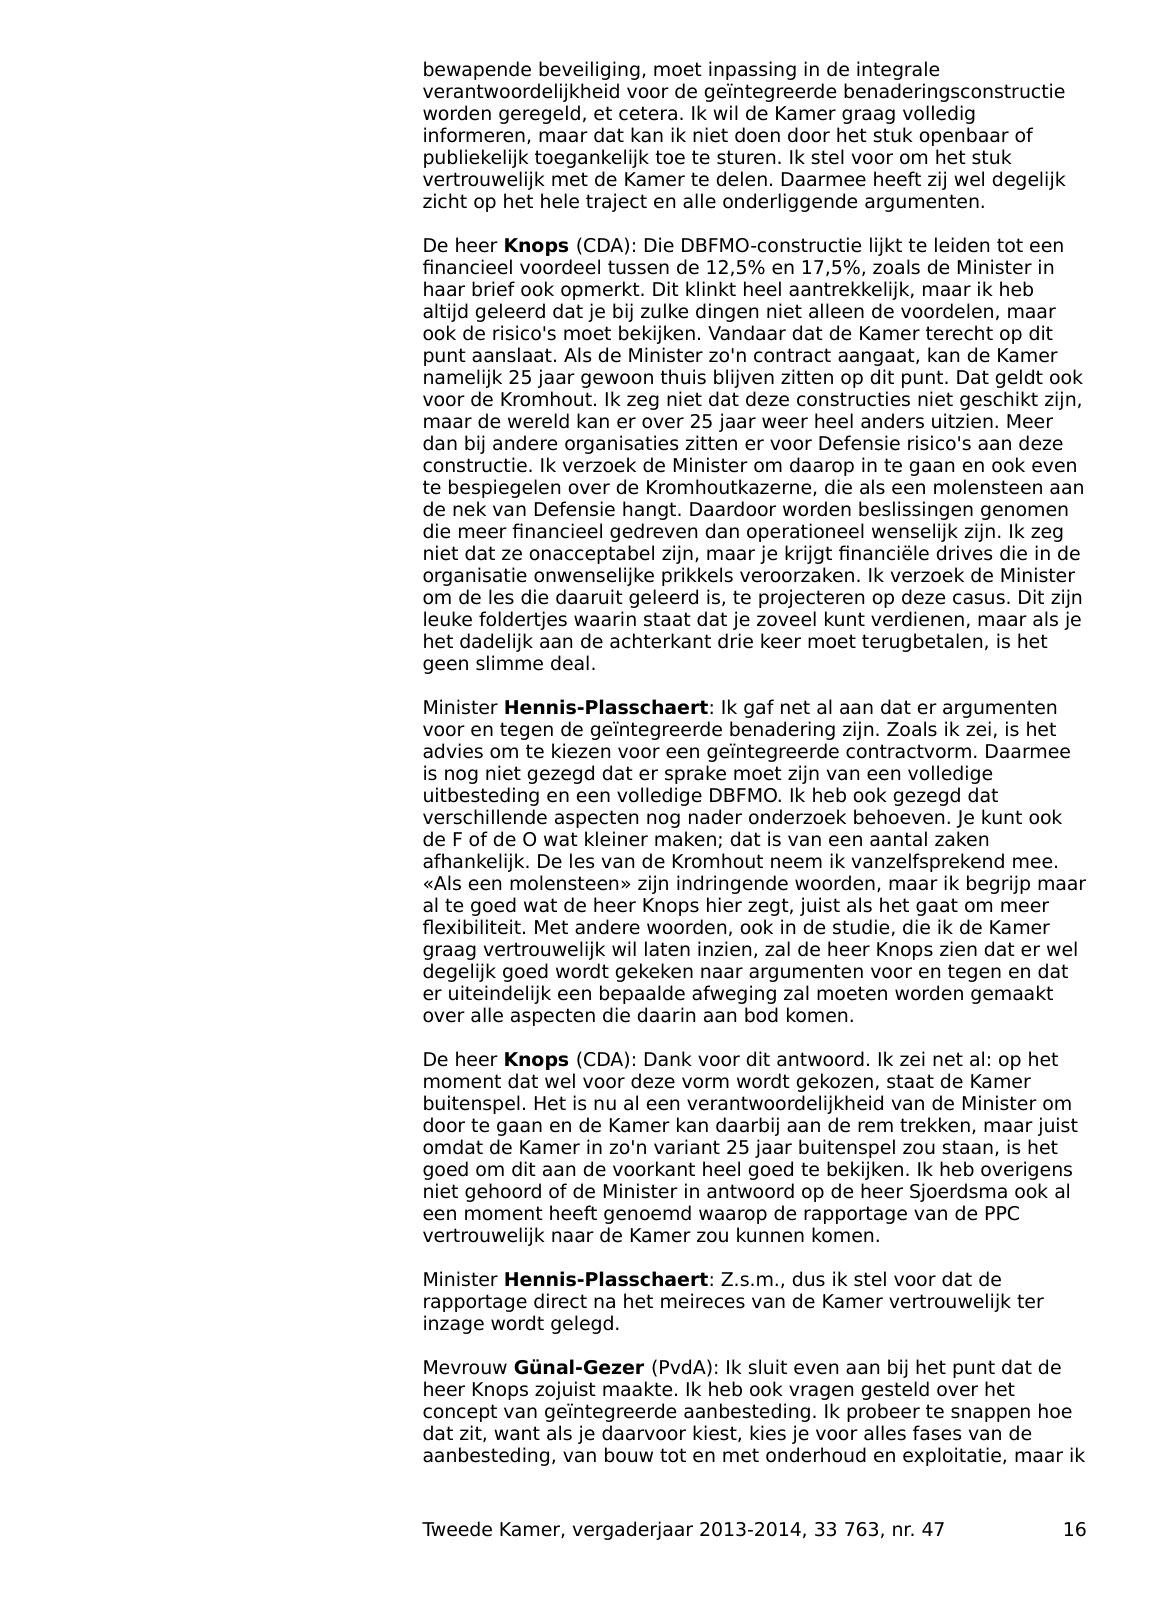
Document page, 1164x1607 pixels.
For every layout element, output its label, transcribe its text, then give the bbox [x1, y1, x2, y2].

text De heer Knops (CDA): Dank voor dit antwoord. Ik zei net al: op het moment dat wel voor deze vorm wordt gekozen, staat de Kamer buitenspel. Het is nu al een verantwoordelijkheid van de Minister om door te gaan en de Kamer kan daarbij aan de rem trekken, maar juist omdat de Kamer in zo'n variant 25 jaar buitenspel zou staan, is het goed om dit aan de voorkant heel goed te bekijken. Ik heb overigens niet gehoord of de Minister in antwoord op de heer Sjoerdsma ook al een moment heeft genoemd waarop de rapportage van de PPC vertrouwelijk naar de Kamer zou kunnen komen. [422, 1049, 1087, 1247]
text Mevrouw Günal-Gezer (PvdA): Ik sluit even aan bij het punt dat de heer Knops zojuist maakte. Ik heb ook vragen gesteld over het concept van geïntegreerde aanbesteding. Ik probeer te snappen hoe dat zit, want als je daarvoor kiest, kies je voor alles fases van de aanbesteding, van bouw tot en met onderhoud en exploitatie, maar ik [422, 1357, 1087, 1467]
text bewapende beveiliging, moet inpassing in de integrale verantwoordelijkheid voor de geïntegreerde benaderingsconstructie worden geregeld, et cetera. Ik wil de Kamer graag volledig informeren, maar dat kan ik niet doen door het stuk openbaar of publiekelijk toegankelijk toe te sturen. Ik stel voor om het stuk vertrouwelijk met de Kamer te delen. Daarmee heeft zij wel degelijk zicht op het hele traject en alle onderliggende argumenten. [422, 59, 1087, 213]
text De heer Knops (CDA): Die DBFMO-constructie lijkt te leiden tot een financieel voordeel tussen de 12,5% en 17,5%, zoals de Minister in haar brief ook opmerkt. Dit klinkt heel aantrekkelijk, maar ik heb altijd geleerd dat je bij zulke dingen niet alleen de voordelen, maar ook de risico's moet bekijken. Vandaar dat de Kamer terecht op dit punt aanslaat. Als de Minister zo'n contract aangaat, kan de Kamer namelijk 25 jaar gewoon thuis blijven zitten op dit punt. Dat geldt ook voor de Kromhout. Ik zeg niet dat deze constructies niet geschikt zijn, maar de wereld kan er over 25 jaar weer heel anders uitzien. Meer dan bij andere organisaties zitten er voor Defensie risico's aan deze constructie. Ik verzoek de Minister om daarop in te gaan en ook even te bespiegelen over de Kromhoutkazerne, die als een molensteen aan de nek van Defensie hangt. Daardoor worden beslissingen genomen die meer financieel gedreven dan operationeel wenselijk zijn. Ik zeg niet dat ze onacceptabel zijn, maar je krijgt financiële drives die in de organisatie onwenselijke prikkels veroorzaken. Ik verzoek de Minister om de les die daaruit geleerd is, te projecteren op deze casus. Dit zijn leuke foldertjes waarin staat dat je zoveel kunt verdienen, maar als je het dadelijk aan de achterkant drie keer moet terugbetalen, is het geen slimme deal. [422, 235, 1087, 675]
text Minister Hennis-Plasschaert: Z.s.m., dus ik stel voor dat de rapportage direct na het meireces van de Kamer vertrouwelijk ter inzage wordt gelegd. [422, 1269, 1087, 1335]
text Minister Hennis-Plasschaert: Ik gaf net al aan dat er argumenten voor en tegen de geïntegreerde benadering zijn. Zoals ik zei, is het advies om te kiezen voor een geïntegreerde contractvorm. Daarmee is nog niet gezegd dat er sprake moet zijn van een volledige uitbesteding en een volledige DBFMO. Ik heb ook gezegd dat verschillende aspecten nog nader onderzoek behoeven. Je kunt ook de F of de O wat kleiner maken; dat is van een aantal zaken afhankelijk. De les van de Kromhout neem ik vanzelfsprekend mee. «Als een molensteen» zijn indringende woorden, maar ik begrijp maar al te goed wat de heer Knops hier zegt, juist als het gaat om meer flexibiliteit. Met andere woorden, ook in de studie, die ik de Kamer graag vertrouwelijk wil laten inzien, zal de heer Knops zien dat er wel degelijk goed wordt gekeken naar argumenten voor en tegen en dat er uiteindelijk een bepaalde afweging zal moeten worden gemaakt over alle aspecten die daarin aan bod komen. [422, 697, 1087, 1027]
